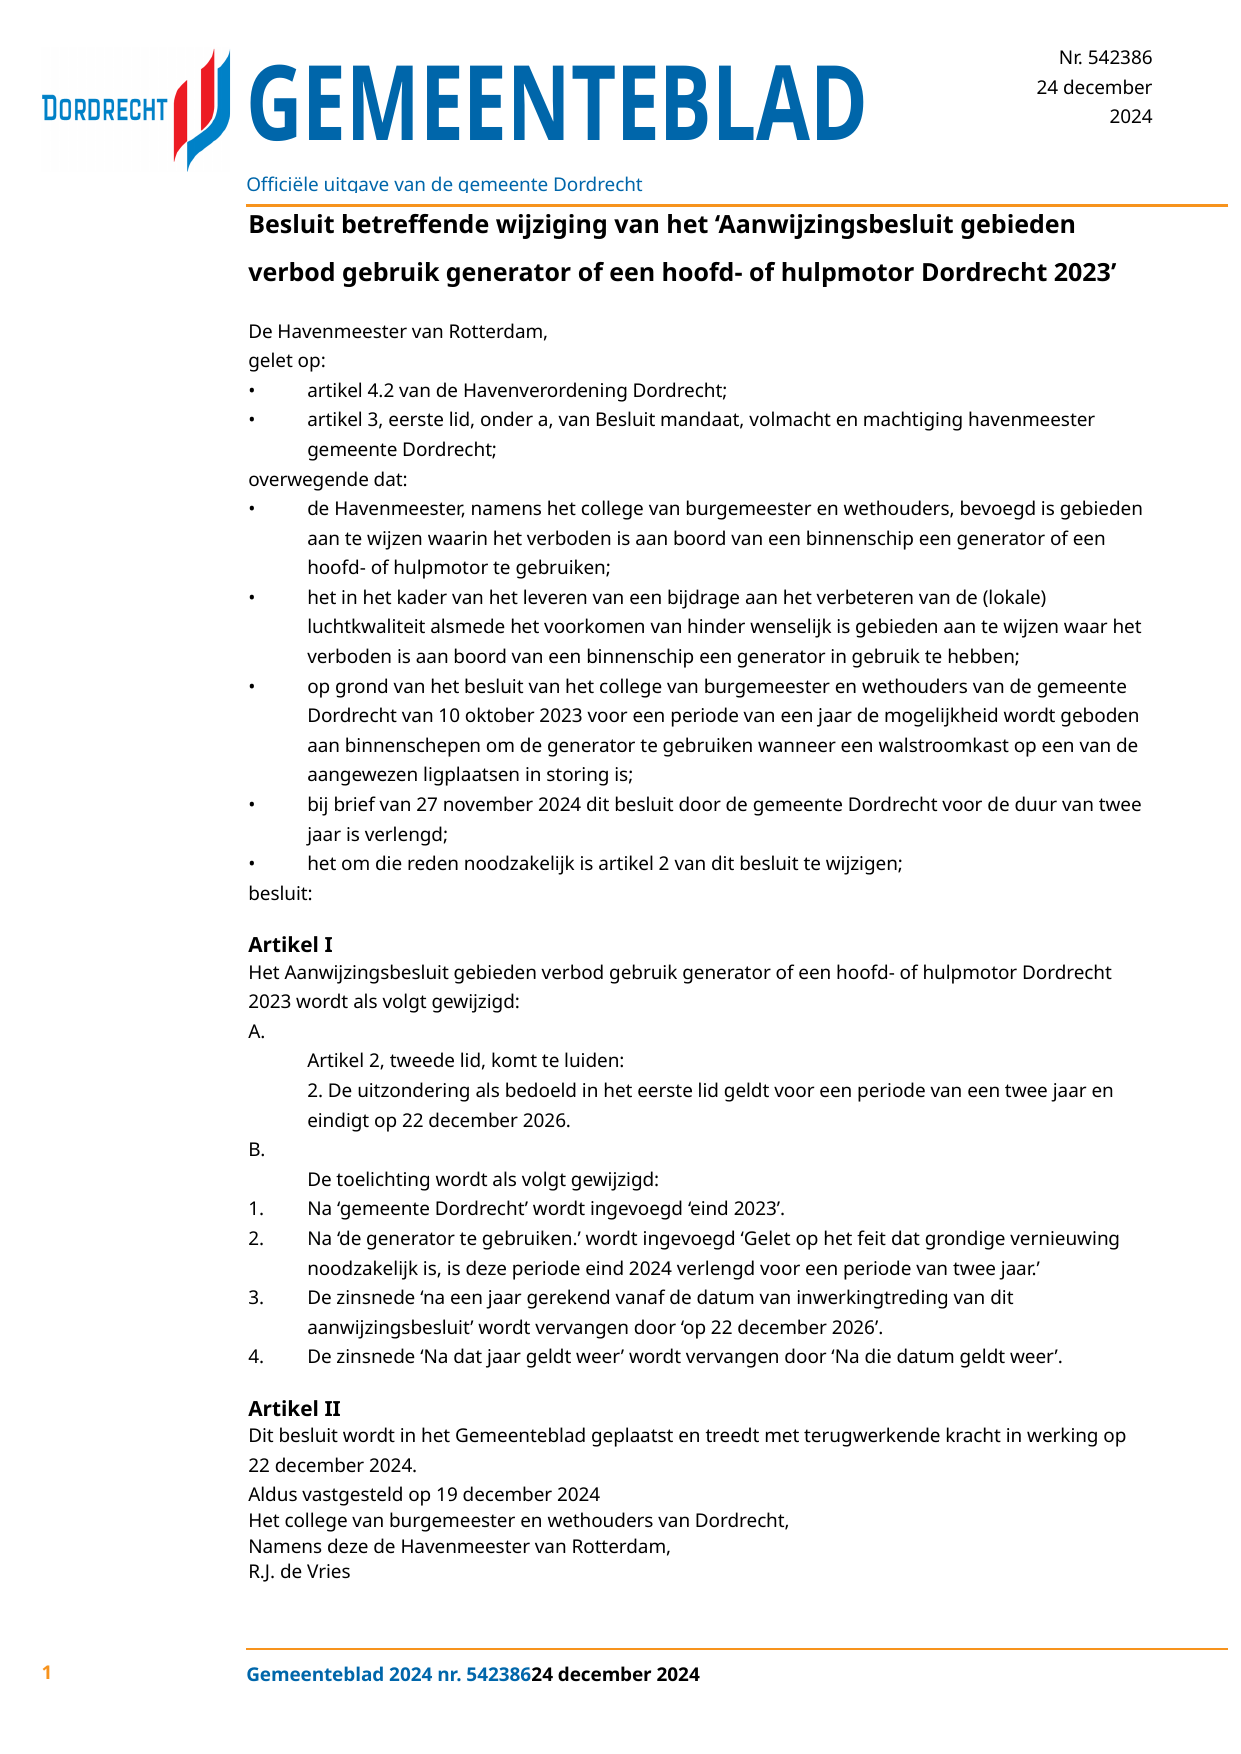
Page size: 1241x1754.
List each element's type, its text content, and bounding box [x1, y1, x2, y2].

list De zinsnede ‘Na dat jaar geldt weer’ wordt vervangen door ‘Na die datum geldt weer’. [248, 1343, 1152, 1369]
text Het college van burgemeester en wethouders van Dordrecht, [248, 1507, 1152, 1533]
list bij brief van 27 november 2024 dit besluit door de gemeente Dordrecht voor de duur van twee jaar is verlengd; [248, 791, 1152, 847]
list De zinsnede ‘na een jaar gerekend vanaf de datum van inwerkingtreding van dit aanwijzingsbesluit’ wordt vervangen door ‘op 22 december 2026’. [248, 1284, 1152, 1339]
text Dit besluit wordt in het Gemeenteblad geplaatst en treedt met terugwerkende kracht in werking op 22 december 2024. [248, 1422, 1152, 1478]
list 2. De uitzondering als bedoeld in het eerste lid geldt voor een periode van een twee jaar en eindigt op 22 december 2026. [248, 1077, 1152, 1132]
list De toelichting wordt als volgt gewijzigd: [248, 1166, 1152, 1192]
text De Havenmeester van Rotterdam, [248, 318, 1152, 344]
list Artikel 2, tweede lid, komt te luiden: [248, 1048, 1152, 1073]
list artikel 3, eerste lid, onder a, van Besluit mandaat, volmacht en machtiging havenmeester gemeente Dordrecht; [248, 407, 1152, 462]
list de Havenmeester, namens het college van burgemeester en wethouders, bevoegd is gebieden aan te wijzen waarin het verboden is aan boord van een binnenschip een generator of een hoofd- of hulpmotor te gebruiken; [248, 495, 1152, 580]
text Het Aanwijzingsbesluit gebieden verbod gebruik generator of een hoofd- of hulpmotor Dordrecht 2023 wordt als volgt gewijzigd: [248, 959, 1152, 1014]
list Na ‘gemeente Dordrecht’ wordt ingevoegd ‘eind 2023’. [248, 1196, 1152, 1221]
text Artikel I [248, 930, 1152, 959]
text gelet op: [248, 347, 1152, 373]
text Besluit betreffende wijziging van het ‘Aanwijzingsbesluit gebieden verbod gebruik generator of een hoofd- of hulpmotor Dordrecht 2023’ [248, 207, 1152, 288]
text overwegende dat: [248, 466, 1152, 492]
picture [41, 47, 231, 172]
list het om die reden noodzakelijk is artikel 2 van dit besluit te wijzigen; [248, 850, 1152, 876]
text Artikel II [248, 1394, 1152, 1422]
list artikel 4.2 van de Havenverordening Dordrecht; [248, 377, 1152, 403]
text besluit: [248, 880, 1152, 906]
text Aldus vastgesteld op 19 december 2024 [248, 1481, 1152, 1507]
text R.J. de Vries [248, 1559, 1152, 1584]
list Na ‘de generator te gebruiken.’ wordt ingevoegd ‘Gelet op het feit dat grondige vernieuwing noodzakelijk is, is deze periode eind 2024 verlengd voor een periode van twee jaar.’ [248, 1225, 1152, 1280]
list op grond van het besluit van het college van burgemeester en wethouders van de gemeente Dordrecht van 10 oktober 2023 voor een periode van een jaar de mogelijkheid wordt geboden aan binnenschepen om de generator te gebruiken wanneer een walstroomkast op een van de aangewezen ligplaatsen in storing is; [248, 673, 1152, 787]
text Namens deze de Havenmeester van Rotterdam, [248, 1533, 1152, 1559]
list het in het kader van het leveren van een bijdrage aan het verbeteren van de (lokale) luchtkwaliteit alsmede het voorkomen van hinder wenselijk is gebieden aan te wijzen waar het verboden is aan boord van een binnenschip een generator in gebruik te hebben; [248, 584, 1152, 669]
